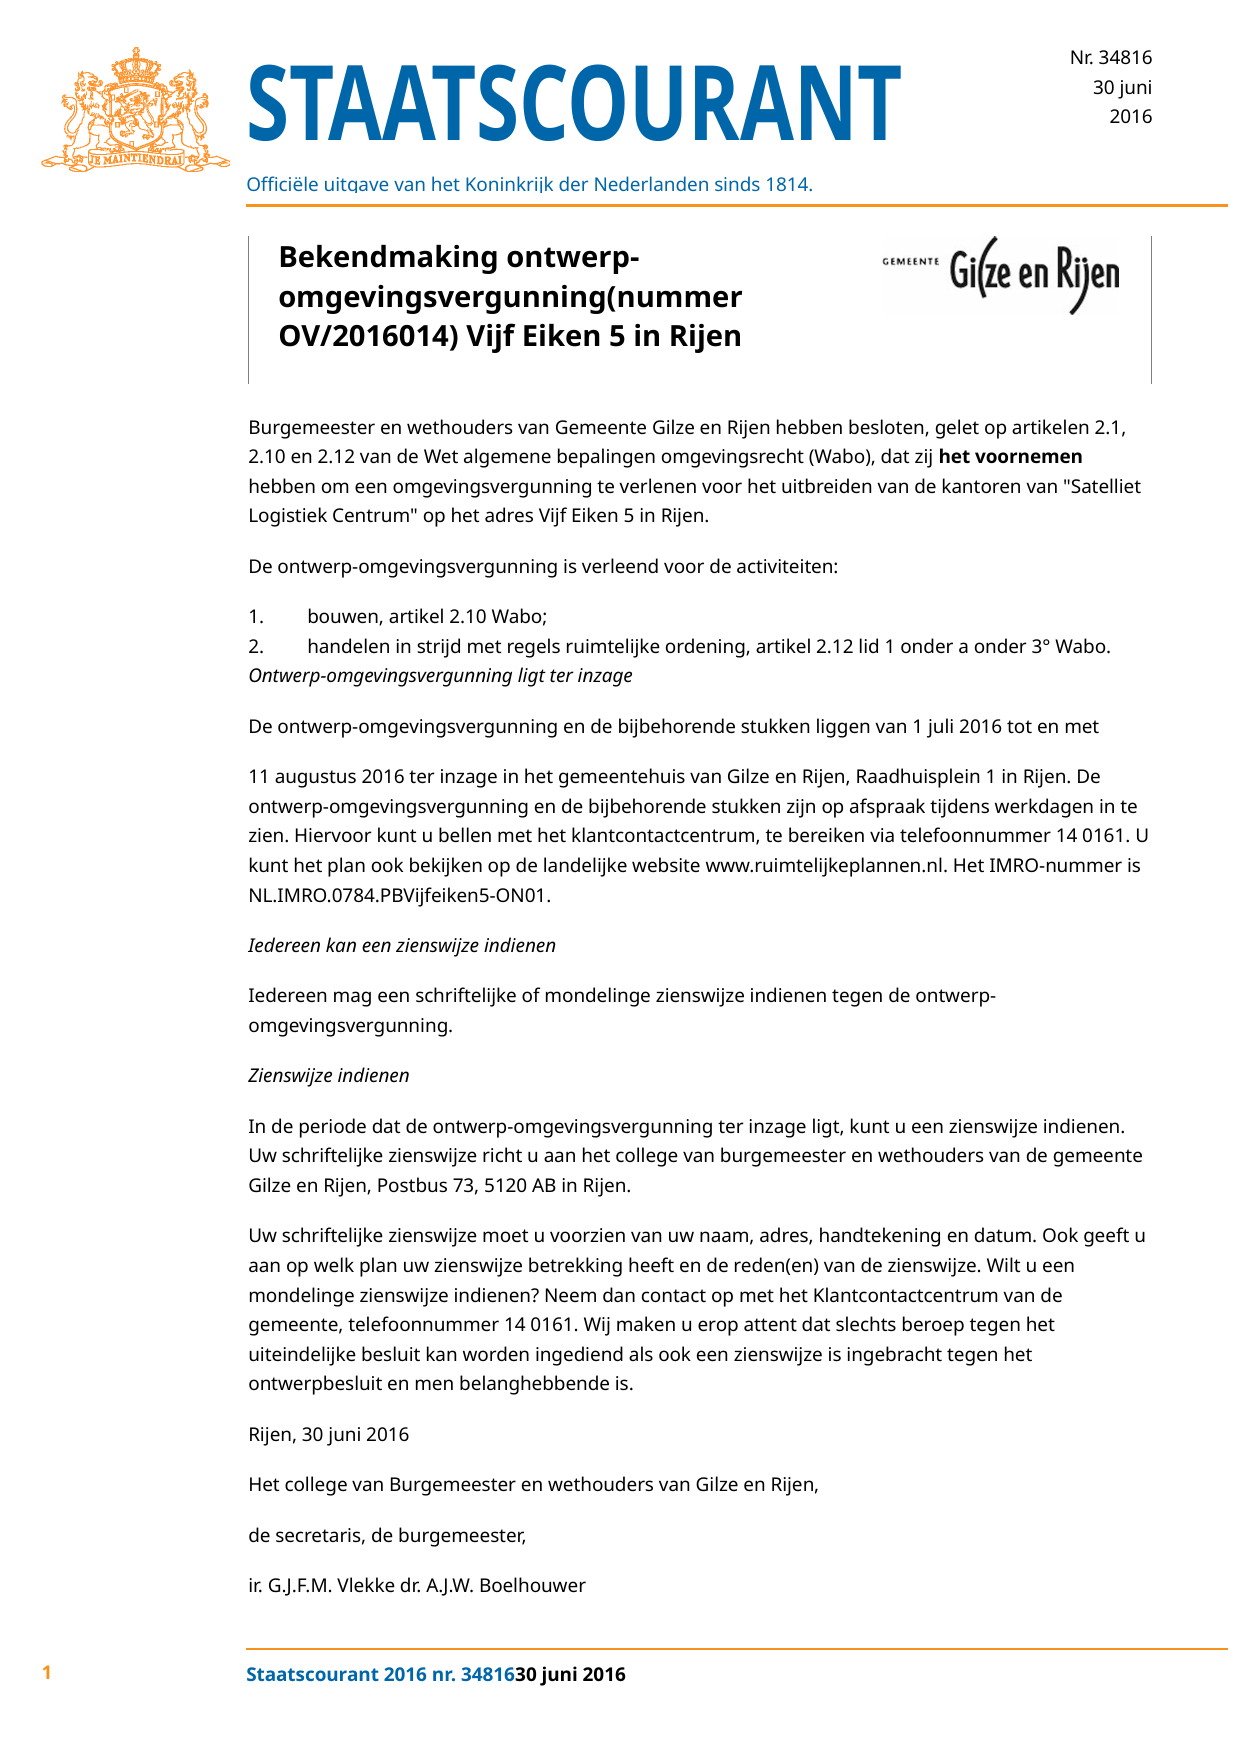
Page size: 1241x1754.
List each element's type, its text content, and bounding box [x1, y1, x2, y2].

table_header Bekendmaking ontwerp-omgevingsvergunning(nummer OV/2016014) Vijf Eiken 5 in Rijen [249, 236, 850, 384]
text Iedereen kan een zienswijze indienen [248, 932, 1152, 958]
list bouwen, artikel 2.10 Wabo; [248, 603, 1152, 629]
text Het college van Burgemeester en wethouders van Gilze en Rijen, [248, 1471, 1152, 1497]
text Rijen, 30 juni 2016 [248, 1421, 1152, 1447]
text Ontwerp-omgevingsvergunning ligt ter inzage [248, 663, 1152, 688]
text ir. G.J.F.M. Vlekke dr. A.J.W. Boelhouwer [248, 1572, 1152, 1598]
text 11 augustus 2016 ter inzage in het gemeentehuis van Gilze en Rijen, Raadhuisplein 1 in Rijen. De ontwerp-omgevingsvergunning en de bijbehorende stukken zijn op afspraak tijdens werkdagen in te zien. Hiervoor kunt u bellen met het klantcontactcentrum, te bereiken via telefoonnummer 14 0161. U kunt het plan ook bekijken op de landelijke website www.ruimtelijkeplannen.nl. Het IMRO-nummer is NL.IMRO.0784.PBVijfeiken5-ON01. [248, 763, 1152, 908]
text De ontwerp-omgevingsvergunning en de bijbehorende stukken liggen van 1 juli 2016 tot en met [248, 713, 1152, 739]
text Zienswijze indienen [248, 1063, 1152, 1088]
picture [41, 47, 231, 172]
text Burgemeester en wethouders van Gemeente Gilze en Rijen hebben besloten, gelet op artikelen 2.1, 2.10 en 2.12 van de Wet algemene bepalingen omgevingsrecht (Wabo), dat zij het voornemen hebben om een omgevingsvergunning te verlenen voor het uitbreiden van de kantoren van "Satelliet Logistiek Centrum" op het adres Vijf Eiken 5 in Rijen. [248, 414, 1152, 528]
text De ontwerp-omgevingsvergunning is verleend voor de activiteiten: [248, 553, 1152, 579]
text Iedereen mag een schriftelijke of mondelinge zienswijze indienen tegen de ontwerp-omgevingsvergunning. [248, 983, 1152, 1038]
text In de periode dat de ontwerp-omgevingsvergunning ter inzage ligt, kunt u een zienswijze indienen. Uw schriftelijke zienswijze richt u aan het college van burgemeester en wethouders van de gemeente Gilze en Rijen, Postbus 73, 5120 AB in Rijen. [248, 1113, 1152, 1198]
text de secretaris, de burgemeester, [248, 1522, 1152, 1548]
table_header [850, 236, 1151, 384]
text Uw schriftelijke zienswijze moet u voorzien van uw naam, adres, handtekening en datum. Ook geeft u aan op welk plan uw zienswijze betrekking heeft en de reden(en) van de zienswijze. Wilt u een mondelinge zienswijze indienen? Neem dan contact op met het Klantcontactcentrum van de gemeente, telefoonnummer 14 0161. Wij maken u erop attent dat slechts beroep tegen het uiteindelijke besluit kan worden ingediend als ook een zienswijze is ingebracht tegen het ontwerpbesluit en men belanghebbende is. [248, 1223, 1152, 1396]
picture [882, 236, 1119, 315]
list handelen in strijd met regels ruimtelijke ordening, artikel 2.12 lid 1 onder a onder 3° Wabo. [248, 633, 1152, 659]
